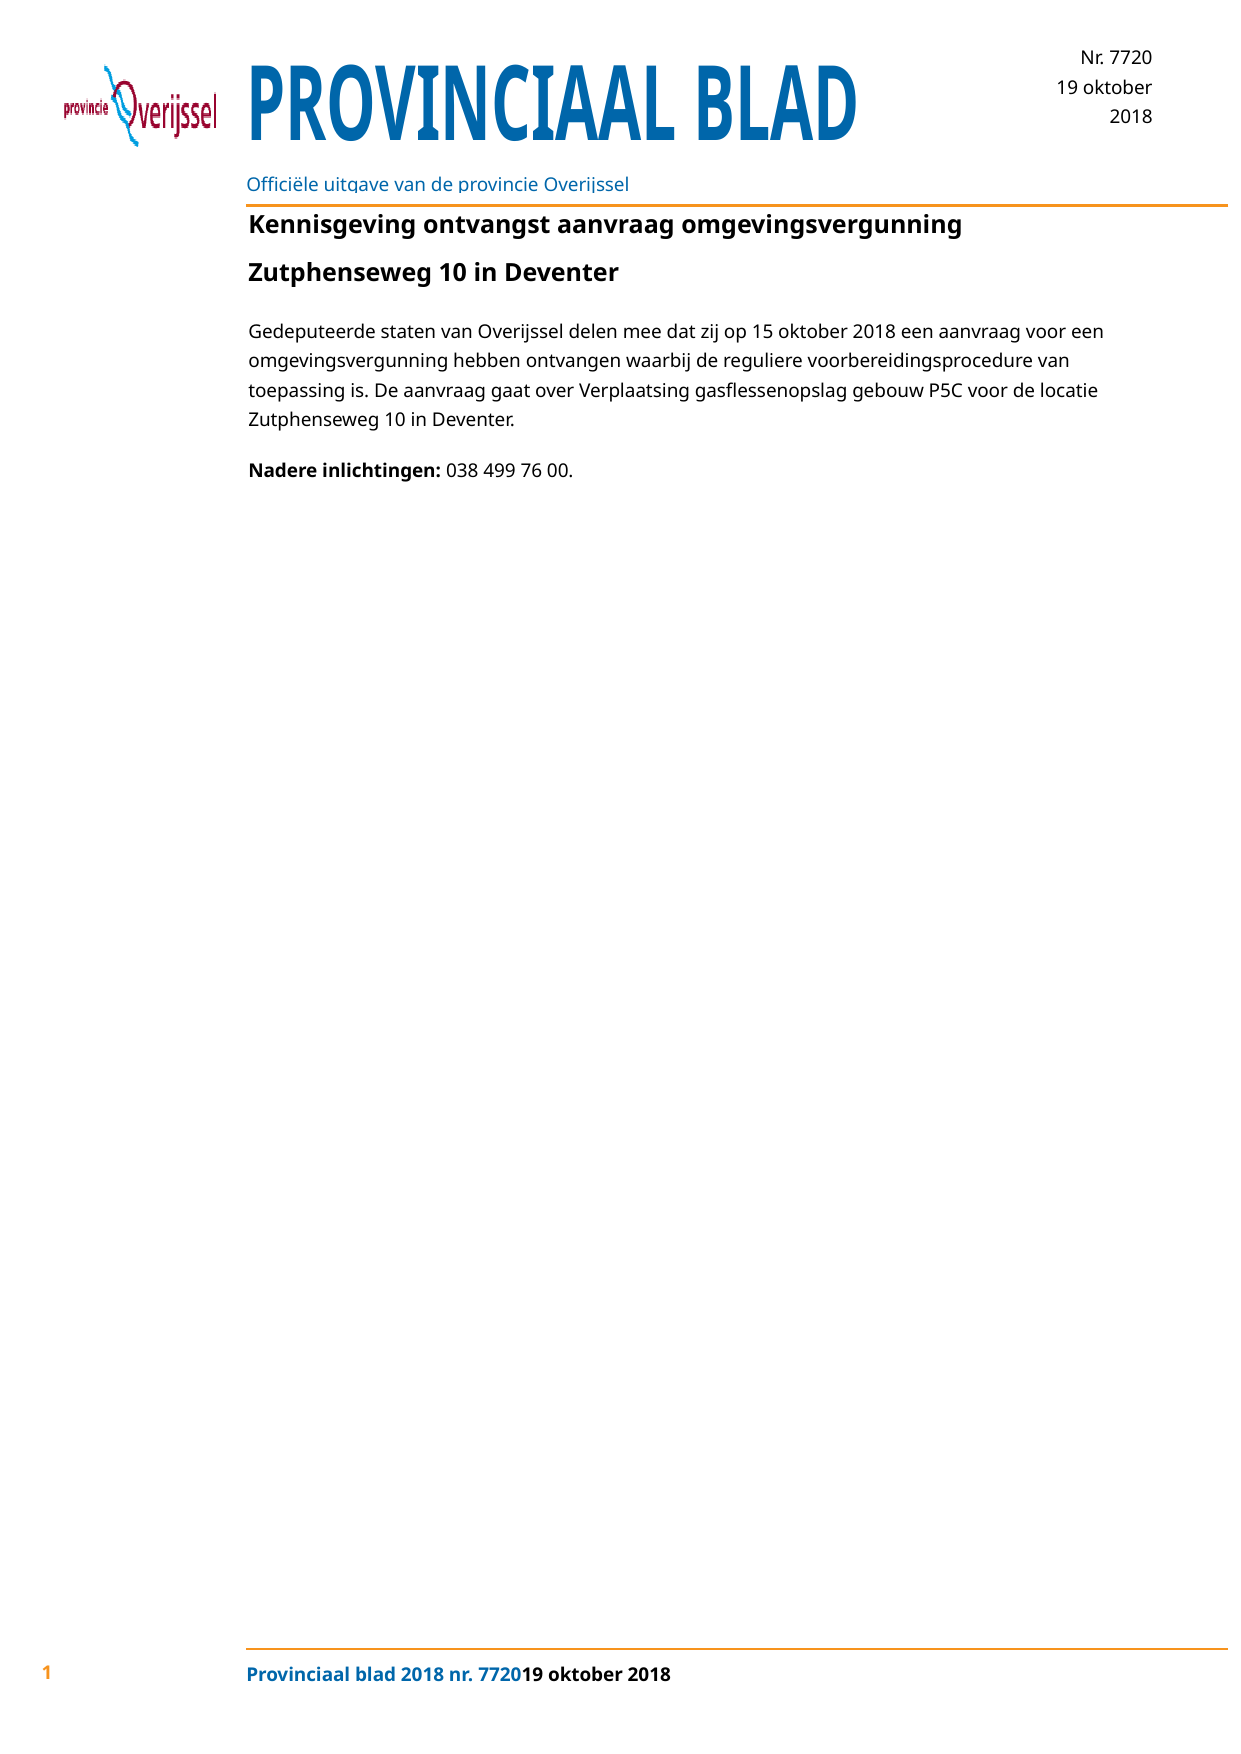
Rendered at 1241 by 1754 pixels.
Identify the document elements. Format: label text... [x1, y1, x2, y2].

text Kennisgeving ontvangst aanvraag omgevingsvergunning Zutphenseweg 10 in Deventer [248, 207, 1152, 288]
text Nadere inlichtingen: 038 499 76 00. [248, 457, 1152, 483]
text Gedeputeerde staten van Overijssel delen mee dat zij op 15 oktober 2018 een aanvraag voor een omgevingsvergunning hebben ontvangen waarbij de reguliere voorbereidingsprocedure van toepassing is. De aanvraag gaat over Verplaatsing gasflessenopslag gebouw P5C voor de locatie Zutphenseweg 10 in Deventer. [248, 318, 1152, 432]
picture [41, 47, 231, 172]
